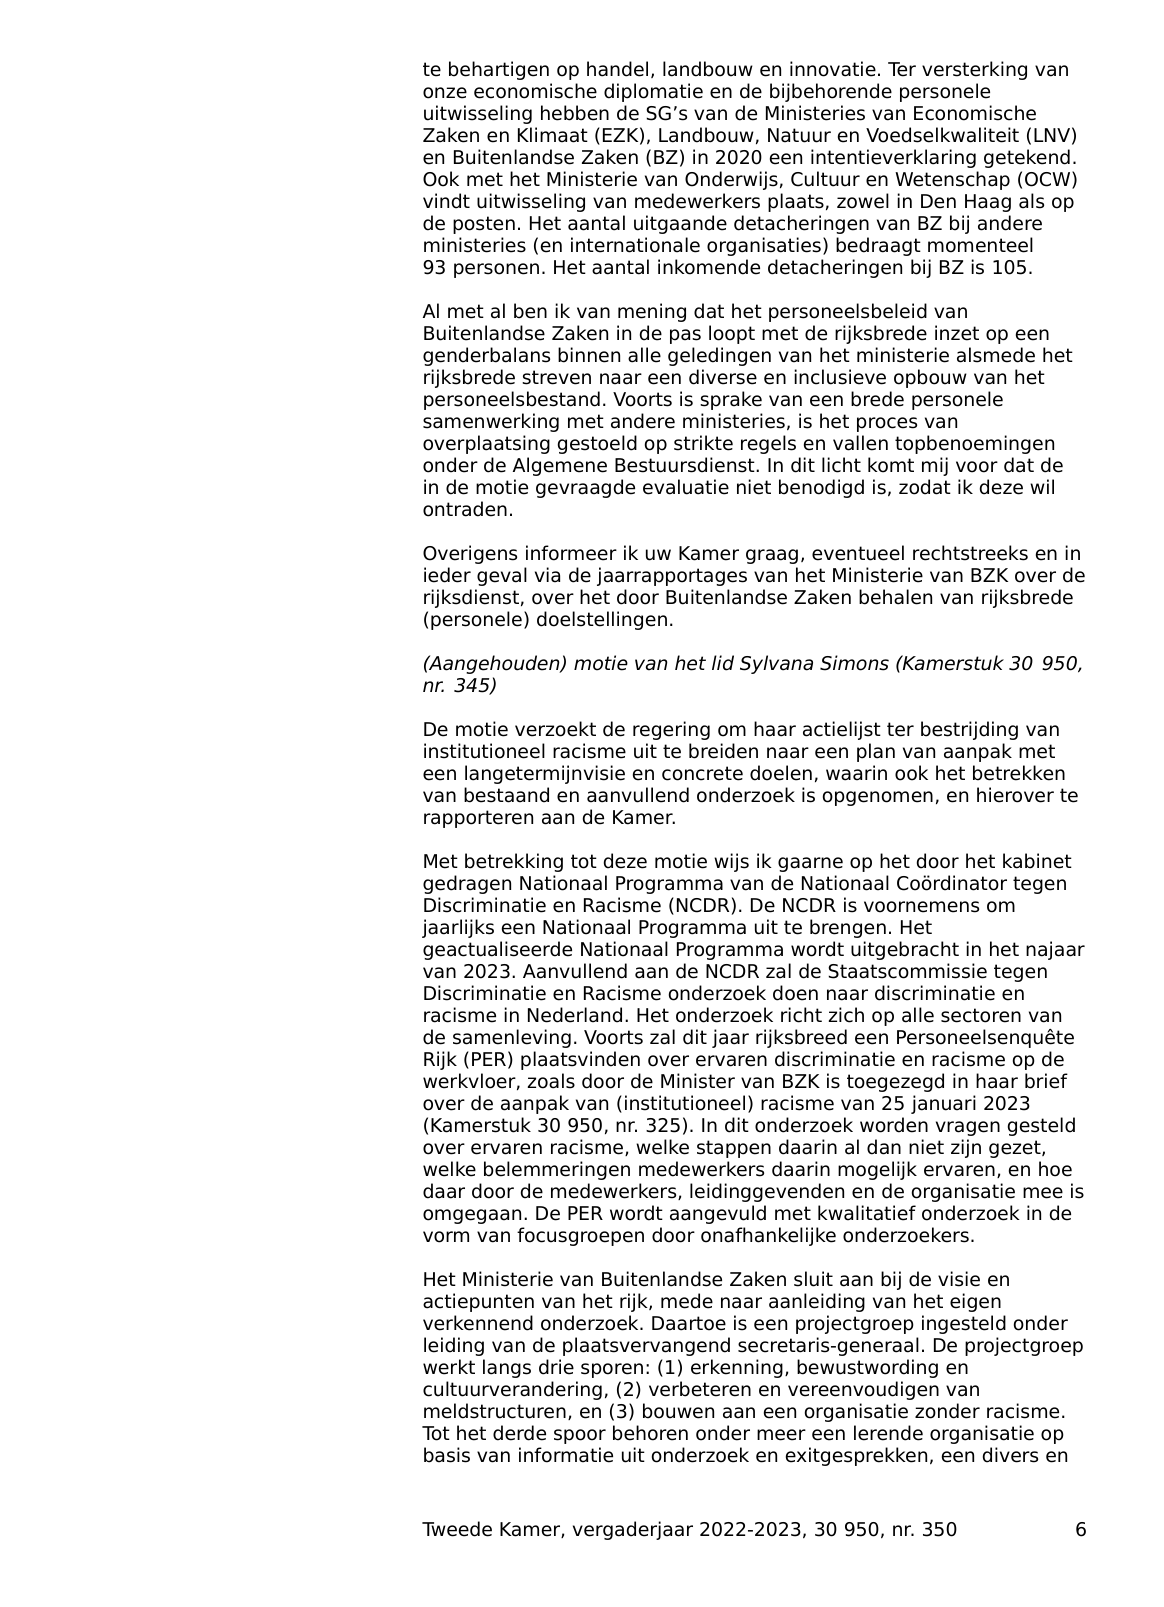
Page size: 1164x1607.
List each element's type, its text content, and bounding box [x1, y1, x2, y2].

text De motie verzoekt de regering om haar actielijst ter bestrijding van institutioneel racisme uit te breiden naar een plan van aanpak met een langetermijnvisie en concrete doelen, waarin ook het betrekken van bestaand en aanvullend onderzoek is opgenomen, en hierover te rapporteren aan de Kamer. [422, 719, 1087, 829]
text Met betrekking tot deze motie wijs ik gaarne op het door het kabinet gedragen Nationaal Programma van de Nationaal Coördinator tegen Discriminatie en Racisme (NCDR). De NCDR is voornemens om jaarlijks een Nationaal Programma uit te brengen. Het geactualiseerde Nationaal Programma wordt uitgebracht in het najaar van 2023. Aanvullend aan de NCDR zal de Staatscommissie tegen Discriminatie en Racisme onderzoek doen naar discriminatie en racisme in Nederland. Het onderzoek richt zich op alle sectoren van de samenleving. Voorts zal dit jaar rijksbreed een Personeelsenquête Rijk (PER) plaatsvinden over ervaren discriminatie en racisme op de werkvloer, zoals door de Minister van BZK is toegezegd in haar brief over de aanpak van (institutioneel) racisme van 25 januari 2023 (Kamerstuk 30 950, nr. 325). In dit onderzoek worden vragen gesteld over ervaren racisme, welke stappen daarin al dan niet zijn gezet, welke belemmeringen medewerkers daarin mogelijk ervaren, en hoe daar door de medewerkers, leidinggevenden en de organisatie mee is omgegaan. De PER wordt aangevuld met kwalitatief onderzoek in de vorm van focusgroepen door onafhankelijke onderzoekers. [422, 851, 1087, 1247]
text Overigens informeer ik uw Kamer graag, eventueel rechtstreeks en in ieder geval via de jaarrapportages van het Ministerie van BZK over de rijksdienst, over het door Buitenlandse Zaken behalen van rijksbrede (personele) doelstellingen. [422, 543, 1087, 631]
text Al met al ben ik van mening dat het personeelsbeleid van Buitenlandse Zaken in de pas loopt met de rijksbrede inzet op een genderbalans binnen alle geledingen van het ministerie alsmede het rijksbrede streven naar een diverse en inclusieve opbouw van het personeelsbestand. Voorts is sprake van een brede personele samenwerking met andere ministeries, is het proces van overplaatsing gestoeld op strikte regels en vallen topbenoemingen onder de Algemene Bestuursdienst. In dit licht komt mij voor dat de in de motie gevraagde evaluatie niet benodigd is, zodat ik deze wil ontraden. [422, 301, 1087, 521]
subtitle (Aangehouden) motie van het lid Sylvana Simons (Kamerstuk 30 950, nr. 345) [422, 653, 1087, 697]
text Het Ministerie van Buitenlandse Zaken sluit aan bij de visie en actiepunten van het rijk, mede naar aanleiding van het eigen verkennend onderzoek. Daartoe is een projectgroep ingesteld onder leiding van de plaatsvervangend secretaris-generaal. De projectgroep werkt langs drie sporen: (1) erkenning, bewustwording en cultuurverandering, (2) verbeteren en vereenvoudigen van meldstructuren, en (3) bouwen aan een organisatie zonder racisme. Tot het derde spoor behoren onder meer een lerende organisatie op basis van informatie uit onderzoek en exitgesprekken, een divers en [422, 1269, 1087, 1467]
text te behartigen op handel, landbouw en innovatie. Ter versterking van onze economische diplomatie en de bijbehorende personele uitwisseling hebben de SG’s van de Ministeries van Economische Zaken en Klimaat (EZK), Landbouw, Natuur en Voedselkwaliteit (LNV) en Buitenlandse Zaken (BZ) in 2020 een intentieverklaring getekend. Ook met het Ministerie van Onderwijs, Cultuur en Wetenschap (OCW) vindt uitwisseling van medewerkers plaats, zowel in Den Haag als op de posten. Het aantal uitgaande detacheringen van BZ bij andere ministeries (en internationale organisaties) bedraagt momenteel 93 personen. Het aantal inkomende detacheringen bij BZ is 105. [422, 59, 1087, 279]
